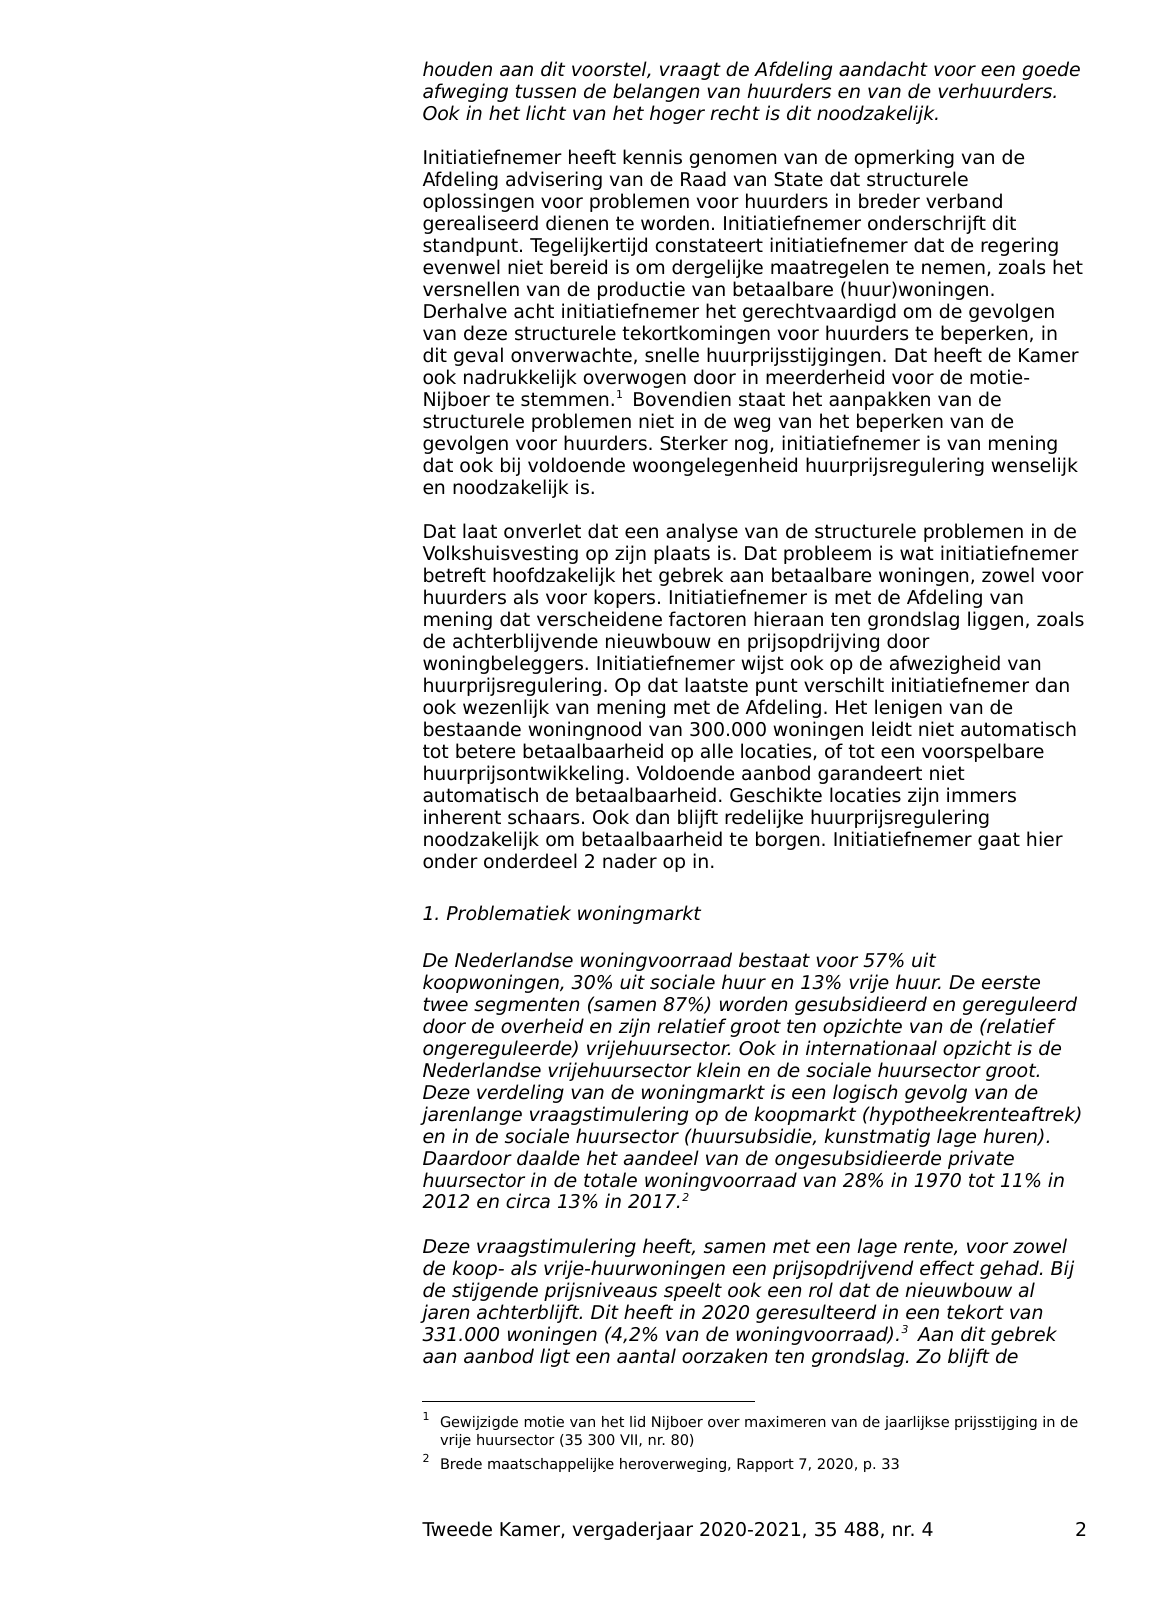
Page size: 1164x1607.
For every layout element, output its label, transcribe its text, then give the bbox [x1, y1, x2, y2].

text De Nederlandse woningvoorraad bestaat voor 57% uit koopwoningen, 30% uit sociale huur en 13% vrije huur. De eerste twee segmenten (samen 87%) worden gesubsidieerd en gereguleerd door de overheid en zijn relatief groot ten opzichte van de (relatief ongereguleerde) vrijehuursector. Ook in internationaal opzicht is de Nederlandse vrijehuursector klein en de sociale huursector groot. Deze verdeling van de woningmarkt is een logisch gevolg van de jarenlange vraagstimulering op de koopmarkt (hypotheekrenteaftrek) en in de sociale huursector (huursubsidie, kunstmatig lage huren). Daardoor daalde het aandeel van de ongesubsidieerde private huursector in de totale woningvoorraad van 28% in 1970 tot 11% in 2012 en circa 13% in 2017. [422, 950, 1087, 1213]
text Initiatiefnemer heeft kennis genomen van de opmerking van de Afdeling advisering van de Raad van State dat structurele oplossingen voor problemen voor huurders in breder verband gerealiseerd dienen te worden. Initiatiefnemer onderschrijft dit standpunt. Tegelijkertijd constateert initiatiefnemer dat de regering evenwel niet bereid is om dergelijke maatregelen te nemen, zoals het versnellen van de productie van betaalbare (huur)woningen. Derhalve acht initiatiefnemer het gerechtvaardigd om de gevolgen van deze structurele tekortkomingen voor huurders te beperken, in dit geval onverwachte, snelle huurprijsstijgingen. Dat heeft de Kamer ook nadrukkelijk overwogen door in meerderheid voor de motie-Nijboer te stemmen. Bovendien staat het aanpakken van de structurele problemen niet in de weg van het beperken van de gevolgen voor huurders. Sterker nog, initiatiefnemer is van mening dat ook bij voldoende woongelegenheid huurprijsregulering wenselijk en noodzakelijk is. [422, 147, 1087, 499]
text Brede maatschappelijke heroverweging, Rapport 7, 2020, p. 33 [422, 1452, 1087, 1474]
text Deze vraagstimulering heeft, samen met een lage rente, voor zowel de koop- als vrije-huurwoningen een prijsopdrijvend effect gehad. Bij de stijgende prijsniveaus speelt ook een rol dat de nieuwbouw al jaren achterblijft. Dit heeft in 2020 geresulteerd in een tekort van 331.000 woningen (4,2% van de woningvoorraad). Aan dit gebrek aan aanbod ligt een aantal oorzaken ten grondslag. Zo blijft de [422, 1236, 1087, 1367]
text Dat laat onverlet dat een analyse van de structurele problemen in de Volkshuisvesting op zijn plaats is. Dat probleem is wat initiatiefnemer betreft hoofdzakelijk het gebrek aan betaalbare woningen, zowel voor huurders als voor kopers. Initiatiefnemer is met de Afdeling van mening dat verscheidene factoren hieraan ten grondslag liggen, zoals de achterblijvende nieuwbouw en prijsopdrijving door woningbeleggers. Initiatiefnemer wijst ook op de afwezigheid van huurprijsregulering. Op dat laatste punt verschilt initiatiefnemer dan ook wezenlijk van mening met de Afdeling. Het lenigen van de bestaande woningnood van 300.000 woningen leidt niet automatisch tot betere betaalbaarheid op alle locaties, of tot een voorspelbare huurprijsontwikkeling. Voldoende aanbod garandeert niet automatisch de betaalbaarheid. Geschikte locaties zijn immers inherent schaars. Ook dan blijft redelijke huurprijsregulering noodzakelijk om betaalbaarheid te borgen. Initiatiefnemer gaat hier onder onderdeel 2 nader op in. [422, 521, 1087, 873]
subtitle 1. Problematiek woningmarkt [422, 903, 1087, 925]
text Gewijzigde motie van het lid Nijboer over maximeren van de jaarlijkse prijsstijging in de vrije huursector (35 300 VII, nr. 80) [422, 1410, 1087, 1449]
text houden aan dit voorstel, vraagt de Afdeling aandacht voor een goede afweging tussen de belangen van huurders en van de verhuurders. Ook in het licht van het hoger recht is dit noodzakelijk. [422, 59, 1087, 125]
